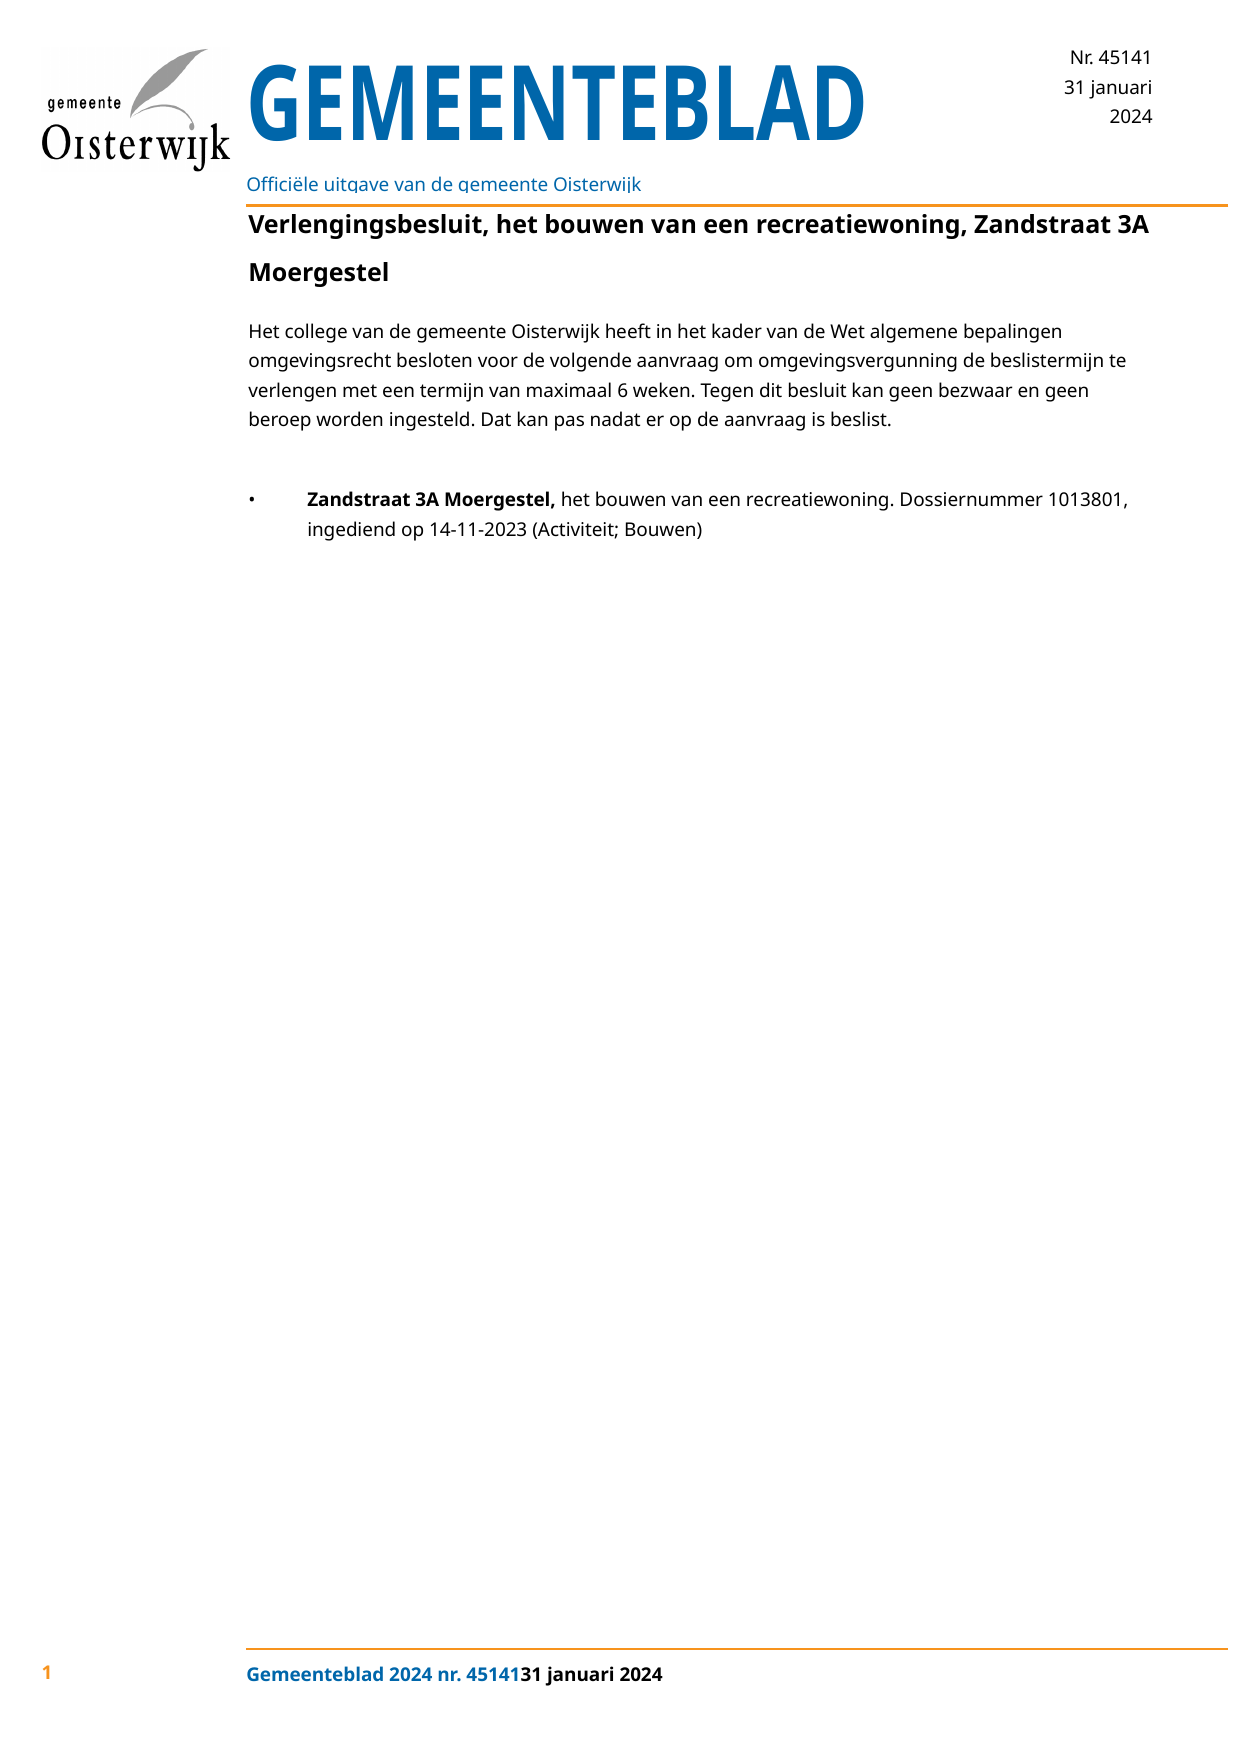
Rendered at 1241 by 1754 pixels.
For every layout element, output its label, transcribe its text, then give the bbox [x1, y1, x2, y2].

picture [41, 47, 231, 172]
list Zandstraat 3A Moergestel, het bouwen van een recreatiewoning. Dossiernummer 1013801, ingediend op 14-11-2023 (Activiteit; Bouwen) [248, 487, 1152, 542]
text Het college van de gemeente Oisterwijk heeft in het kader van de Wet algemene bepalingen omgevingsrecht besloten voor de volgende aanvraag om omgevingsvergunning de beslistermijn te verlengen met een termijn van maximaal 6 weken. Tegen dit besluit kan geen bezwaar en geen beroep worden ingesteld. Dat kan pas nadat er op de aanvraag is beslist. [248, 318, 1152, 432]
text Verlengingsbesluit, het bouwen van een recreatiewoning, Zandstraat 3A Moergestel [248, 207, 1152, 288]
